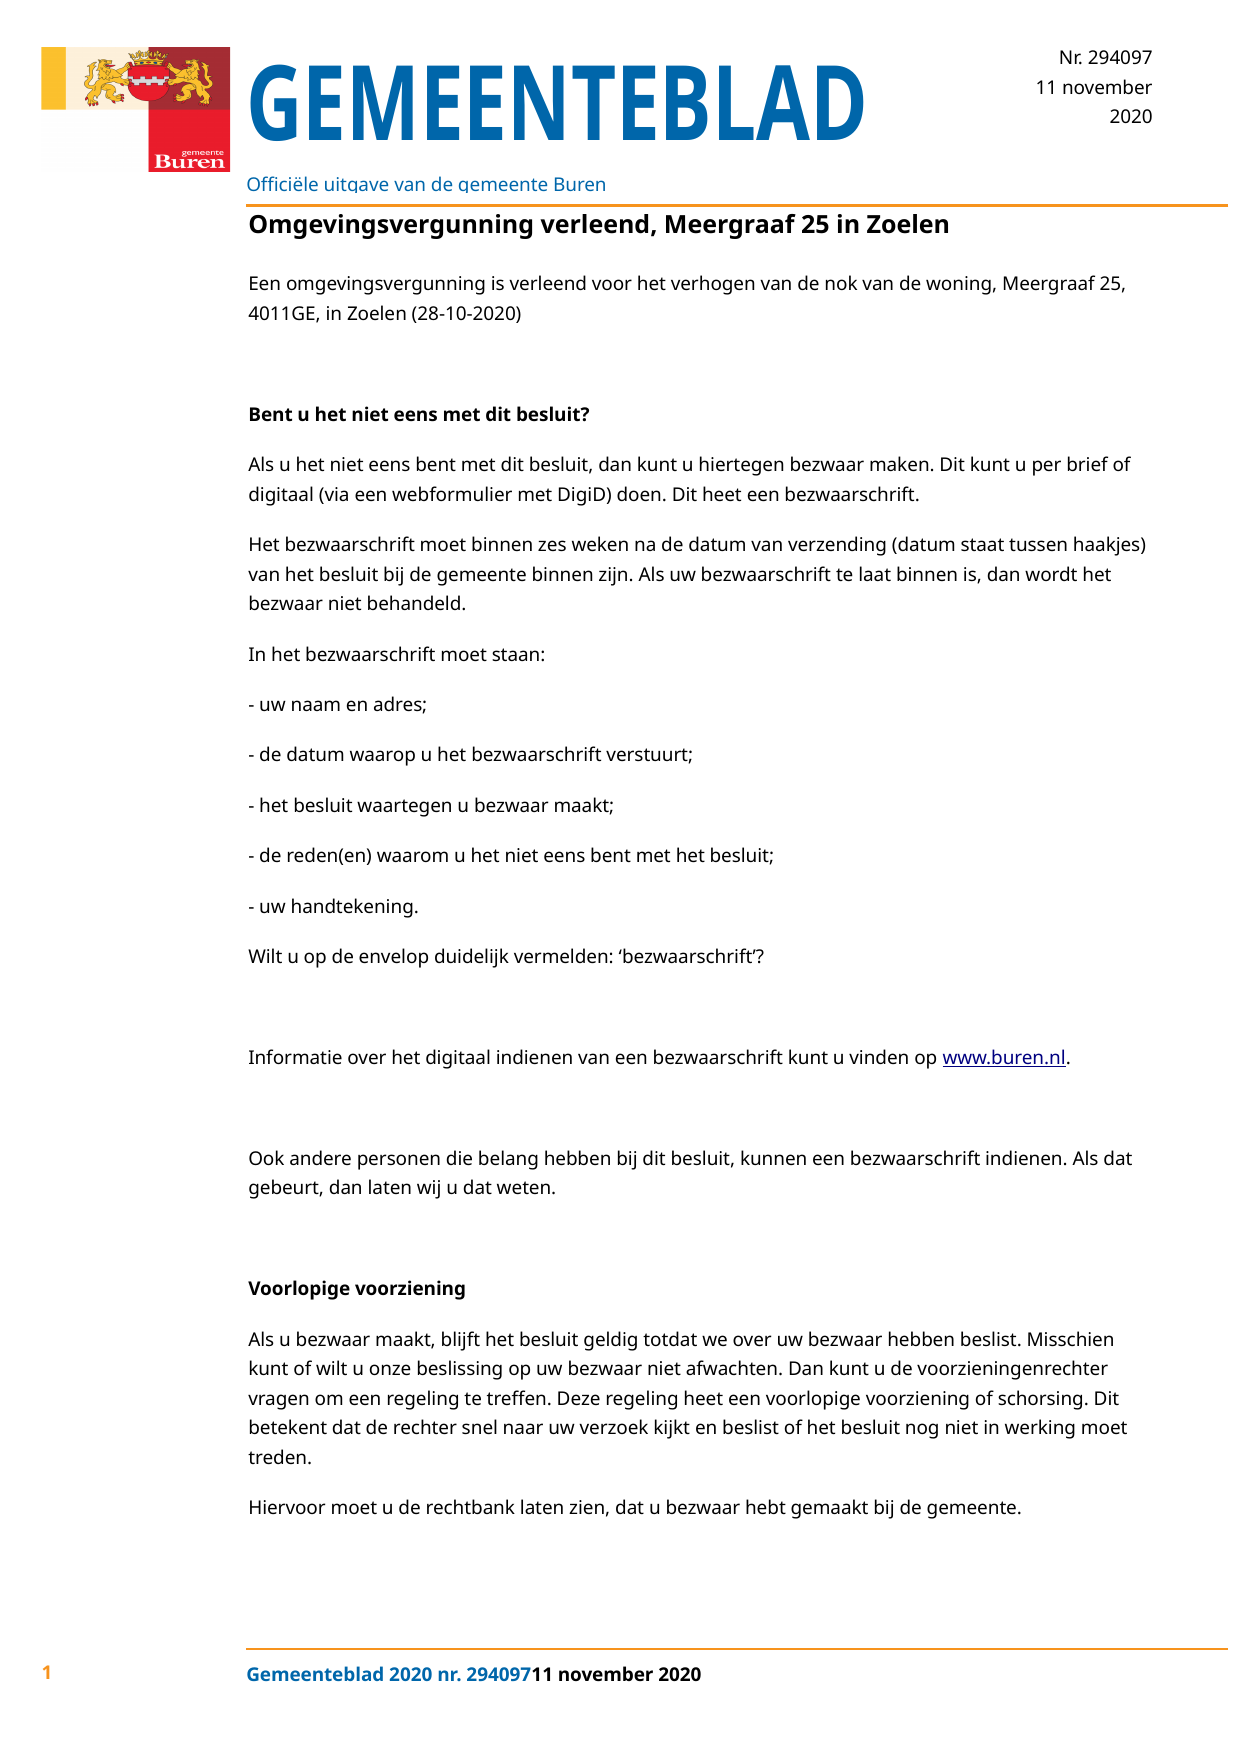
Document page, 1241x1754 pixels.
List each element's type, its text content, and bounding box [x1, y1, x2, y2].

text - de datum waarop u het bezwaarschrift verstuurt; [248, 742, 1152, 767]
text Informatie over het digitaal indienen van een bezwaarschrift kunt u vinden op www.buren.nl. [248, 1044, 1152, 1070]
text - uw naam en adres; [248, 691, 1152, 717]
text - het besluit waartegen u bezwaar maakt; [248, 792, 1152, 818]
text Het bezwaarschrift moet binnen zes weken na de datum van verzending (datum staat tussen haakjes) van het besluit bij de gemeente binnen zijn. Als uw bezwaarschrift te laat binnen is, dan wordt het bezwaar niet behandeld. [248, 531, 1152, 616]
picture [41, 47, 231, 172]
text - uw handtekening. [248, 893, 1152, 918]
text Omgevingsvergunning verleend, Meergraaf 25 in Zoelen [248, 207, 1152, 241]
text Bent u het niet eens met dit besluit? [248, 401, 1152, 426]
text Voorlopige voorziening [248, 1275, 1152, 1301]
text Een omgevingsvergunning is verleend voor het verhogen van de nok van de woning, Meergraaf 25, 4011GE, in Zoelen (28-10-2020) [248, 270, 1152, 326]
text Ook andere personen die belang hebben bij dit besluit, kunnen een bezwaarschrift indienen. Als dat gebeurt, dan laten wij u dat weten. [248, 1145, 1152, 1200]
text Hiervoor moet u de rechtbank laten zien, dat u bezwaar hebt gemaakt bij de gemeente. [248, 1494, 1152, 1520]
text - de reden(en) waarom u het niet eens bent met het besluit; [248, 842, 1152, 868]
text Als u bezwaar maakt, blijft het besluit geldig totdat we over uw bezwaar hebben beslist. Misschien kunt of wilt u onze beslissing op uw bezwaar niet afwachten. Dan kunt u de voorzieningenrechter vragen om een regeling te treffen. Deze regeling heet een voorlopige voorziening of schorsing. Dit betekent dat de rechter snel naar uw verzoek kijkt en beslist of het besluit nog niet in werking moet treden. [248, 1326, 1152, 1470]
text Wilt u op de envelop duidelijk vermelden: ‘bezwaarschrift’? [248, 943, 1152, 969]
text In het bezwaarschrift moet staan: [248, 641, 1152, 666]
text Als u het niet eens bent met dit besluit, dan kunt u hiertegen bezwaar maken. Dit kunt u per brief of digitaal (via een webformulier met DigiD) doen. Dit heet een bezwaarschrift. [248, 451, 1152, 506]
